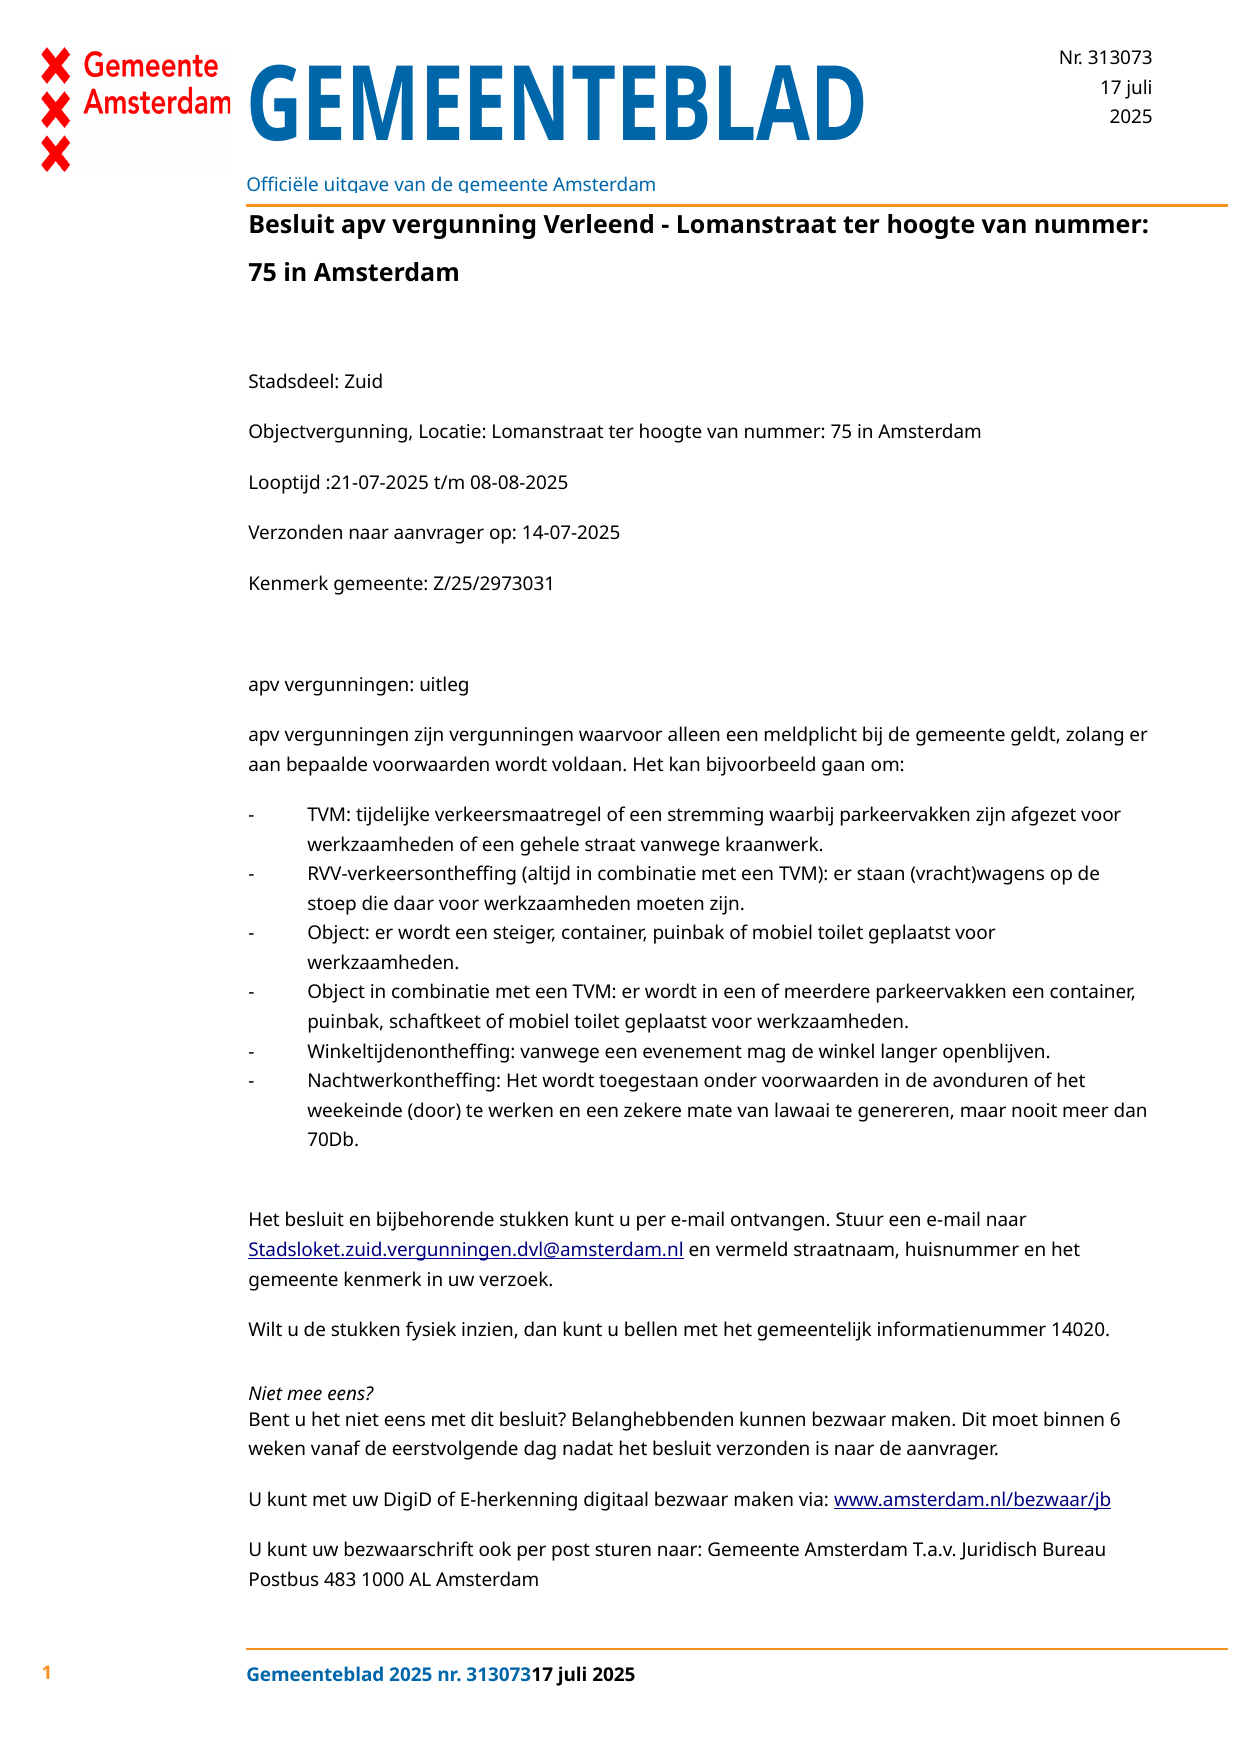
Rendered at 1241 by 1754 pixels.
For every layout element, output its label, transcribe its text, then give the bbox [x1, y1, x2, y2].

text Kenmerk gemeente: Z/25/2973031 [248, 570, 1152, 596]
text Wilt u de stukken fysiek inzien, dan kunt u bellen met het gemeentelijk informatienummer 14020. [248, 1316, 1152, 1342]
list TVM: tijdelijke verkeersmaatregel of een stremming waarbij parkeervakken zijn afgezet voor werkzaamheden of een gehele straat vanwege kraanwerk. [248, 801, 1152, 857]
text Bent u het niet eens met dit besluit? Belanghebbenden kunnen bezwaar maken. Dit moet binnen 6 weken vanaf de eerstvolgende dag nadat het besluit verzonden is naar de aanvrager. [248, 1406, 1152, 1461]
text Objectvergunning, Locatie: Lomanstraat ter hoogte van nummer: 75 in Amsterdam [248, 419, 1152, 444]
text Stadsdeel: Zuid [248, 368, 1152, 394]
list RVV-verkeersontheffing (altijd in combinatie met een TVM): er staan (vracht)wagens op de stoep die daar voor werkzaamheden moeten zijn. [248, 860, 1152, 916]
list Object: er wordt een steiger, container, puinbak of mobiel toilet geplaatst voor werkzaamheden. [248, 919, 1152, 975]
list Object in combinatie met een TVM: er wordt in een of meerdere parkeervakken een container, puinbak, schaftkeet of mobiel toilet geplaatst voor werkzaamheden. [248, 979, 1152, 1034]
text Besluit apv vergunning Verleend - Lomanstraat ter hoogte van nummer: 75 in Amsterdam [248, 207, 1152, 288]
text Het besluit en bijbehorende stukken kunt u per e-mail ontvangen. Stuur een e-mail naar Stadsloket.zuid.vergunningen.dvl@amsterdam.nl en vermeld straatnaam, huisnummer en het gemeente kenmerk in uw verzoek. [248, 1207, 1152, 1292]
text apv vergunningen: uitleg [248, 671, 1152, 697]
list Nachtwerkontheffing: Het wordt toegestaan onder voorwaarden in de avonduren of het weekeinde (door) te werken en een zekere mate van lawaai te genereren, maar nooit meer dan 70Db. [248, 1067, 1152, 1152]
text Niet mee eens? [248, 1380, 1152, 1406]
text Verzonden naar aanvrager op: 14-07-2025 [248, 519, 1152, 545]
text Looptijd :21-07-2025 t/m 08-08-2025 [248, 469, 1152, 495]
text U kunt met uw DigiD of E-herkenning digitaal bezwaar maken via: www.amsterdam.nl/bezwaar/jb [248, 1486, 1152, 1512]
text U kunt uw bezwaarschrift ook per post sturen naar: Gemeente Amsterdam T.a.v. Juridisch Bureau Postbus 483 1000 AL Amsterdam [248, 1536, 1152, 1592]
list Winkeltijdenontheffing: vanwege een evenement mag de winkel langer openblijven. [248, 1038, 1152, 1064]
picture [41, 47, 231, 172]
text apv vergunningen zijn vergunningen waarvoor alleen een meldplicht bij de gemeente geldt, zolang er aan bepaalde voorwaarden wordt voldaan. Het kan bijvoorbeeld gaan om: [248, 721, 1152, 777]
